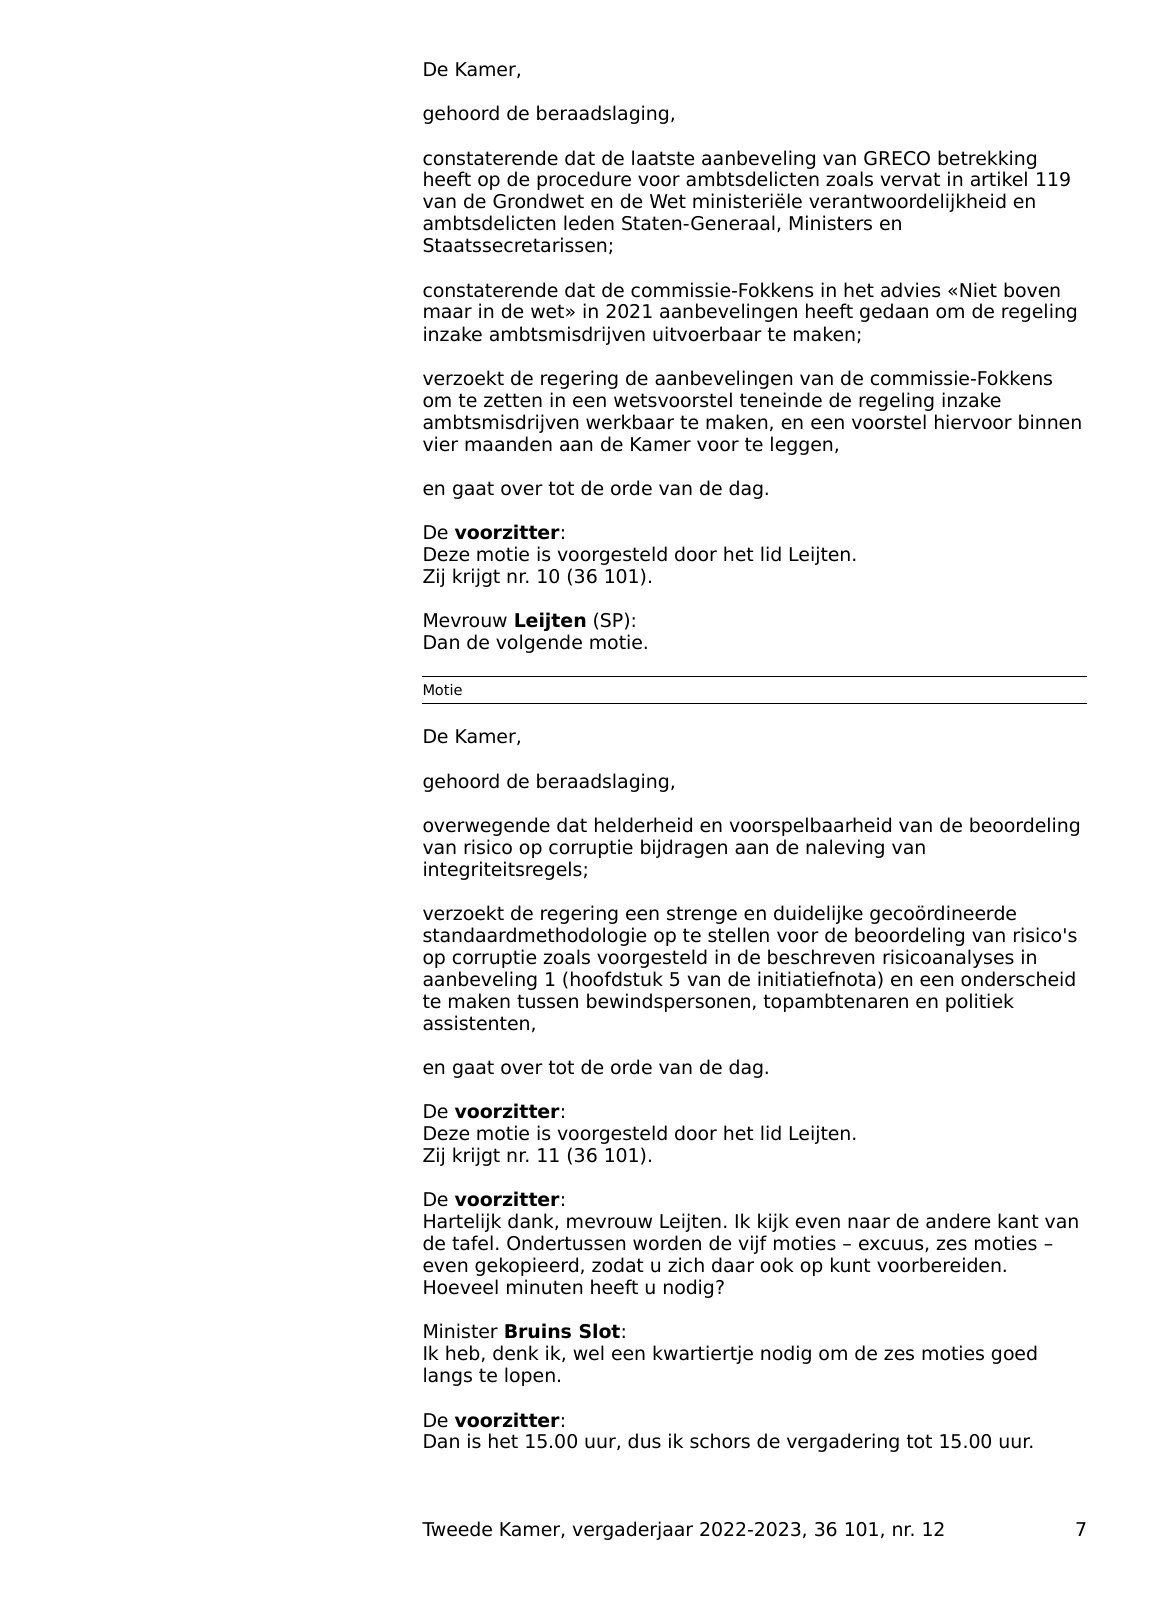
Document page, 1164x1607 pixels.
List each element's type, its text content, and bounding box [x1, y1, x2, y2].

text Zij krijgt nr. 11 (36 101). [422, 1145, 1087, 1167]
text De voorzitter: [422, 1409, 1087, 1431]
text gehoord de beraadslaging, [422, 103, 1087, 125]
text constaterende dat de laatste aanbeveling van GRECO betrekking heeft op de procedure voor ambtsdelicten zoals vervat in artikel 119 van de Grondwet en de Wet ministeriële verantwoordelijkheid en ambtsdelicten leden Staten-Generaal, Ministers en Staatssecretarissen; [422, 147, 1087, 257]
table_header Motie [422, 677, 1087, 703]
text Dan de volgende motie. [422, 632, 1087, 654]
text De voorzitter: [422, 1189, 1087, 1211]
text Zij krijgt nr. 10 (36 101). [422, 566, 1087, 588]
text De voorzitter: [422, 522, 1087, 544]
text gehoord de beraadslaging, [422, 771, 1087, 793]
text en gaat over tot de orde van de dag. [422, 478, 1087, 500]
text Dan is het 15.00 uur, dus ik schors de vergadering tot 15.00 uur. [422, 1431, 1087, 1453]
text Minister Bruins Slot: [422, 1321, 1087, 1343]
text Deze motie is voorgesteld door het lid Leijten. [422, 1123, 1087, 1145]
text De Kamer, [422, 726, 1087, 748]
text verzoekt de regering de aanbevelingen van de commissie-Fokkens om te zetten in een wetsvoorstel teneinde de regeling inzake ambtsmisdrijven werkbaar te maken, en een voorstel hiervoor binnen vier maanden aan de Kamer voor te leggen, [422, 368, 1087, 456]
text Ik heb, denk ik, wel een kwartiertje nodig om de zes moties goed langs te lopen. [422, 1343, 1087, 1387]
text Deze motie is voorgesteld door het lid Leijten. [422, 544, 1087, 566]
text en gaat over tot de orde van de dag. [422, 1057, 1087, 1079]
text Mevrouw Leijten (SP): [422, 610, 1087, 632]
text overwegende dat helderheid en voorspelbaarheid van de beoordeling van risico op corruptie bijdragen aan de naleving van integriteitsregels; [422, 815, 1087, 881]
text De voorzitter: [422, 1101, 1087, 1123]
text Hartelijk dank, mevrouw Leijten. Ik kijk even naar de andere kant van de tafel. Ondertussen worden de vijf moties – excuus, zes moties – even gekopieerd, zodat u zich daar ook op kunt voorbereiden. Hoeveel minuten heeft u nodig? [422, 1211, 1087, 1299]
text De Kamer, [422, 59, 1087, 81]
text constaterende dat de commissie-Fokkens in het advies «Niet boven maar in de wet» in 2021 aanbevelingen heeft gedaan om de regeling inzake ambtsmisdrijven uitvoerbaar te maken; [422, 279, 1087, 345]
text verzoekt de regering een strenge en duidelijke gecoördineerde standaardmethodologie op te stellen voor de beoordeling van risico's op corruptie zoals voorgesteld in de beschreven risicoanalyses in aanbeveling 1 (hoofdstuk 5 van de initiatiefnota) en een onderscheid te maken tussen bewindspersonen, topambtenaren en politiek assistenten, [422, 903, 1087, 1035]
